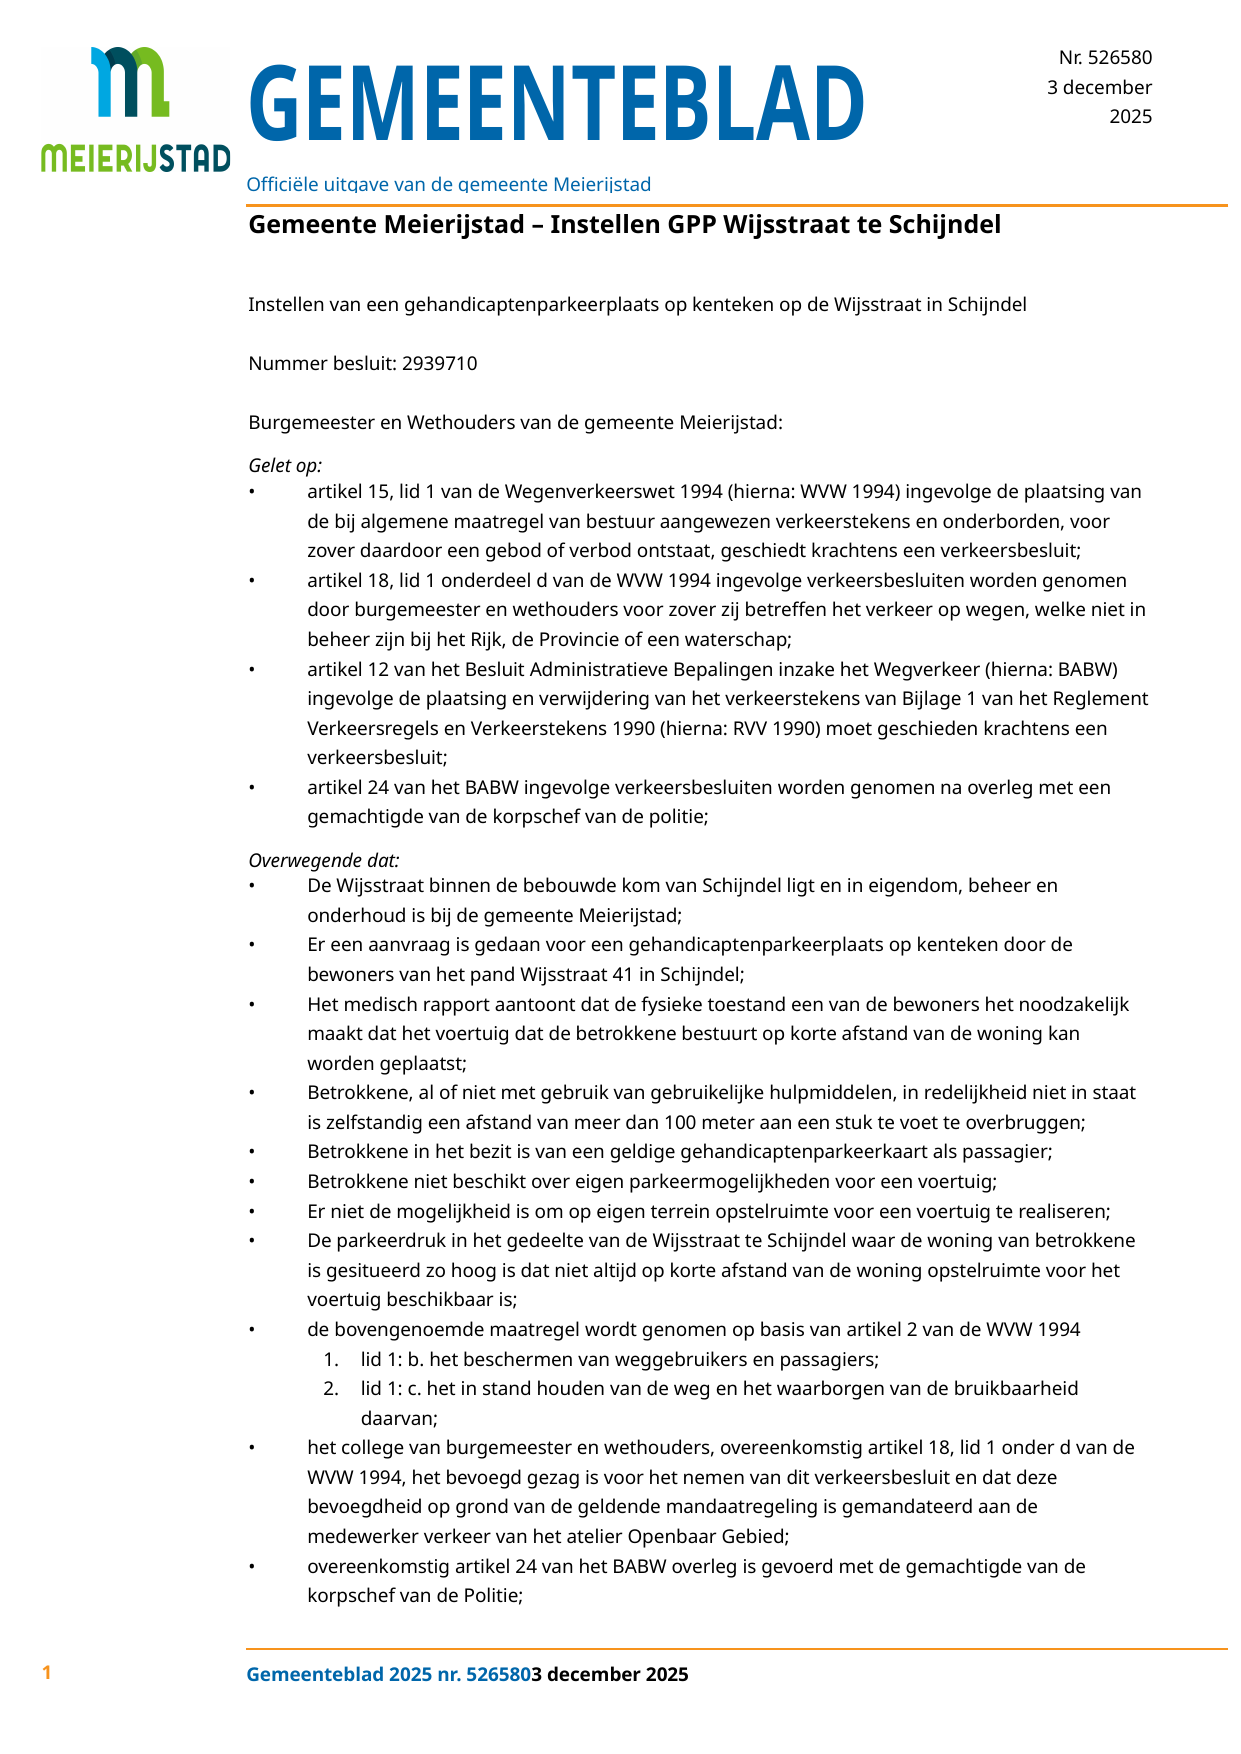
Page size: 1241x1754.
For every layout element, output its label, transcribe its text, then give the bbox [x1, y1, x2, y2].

list Betrokkene, al of niet met gebruik van gebruikelijke hulpmiddelen, in redelijkheid niet in staat is zelfstandig een afstand van meer dan 100 meter aan een stuk te voet te overbruggen; [248, 1079, 1152, 1135]
list Betrokkene niet beschikt over eigen parkeermogelijkheden voor een voertuig; [248, 1168, 1152, 1194]
text Overwegende dat: [248, 847, 1152, 872]
picture [41, 47, 231, 172]
list Er een aanvraag is gedaan voor een gehandicaptenparkeerplaats op kenteken door de bewoners van het pand Wijsstraat 41 in Schijndel; [248, 932, 1152, 987]
list Er niet de mogelijkheid is om op eigen terrein opstelruimte voor een voertuig te realiseren; [248, 1198, 1152, 1224]
text Instellen van een gehandicaptenparkeerplaats op kenteken op de Wijsstraat in Schijndel [248, 291, 1152, 317]
list Betrokkene in het bezit is van een geldige gehandicaptenparkeerkaart als passagier; [248, 1139, 1152, 1164]
text Gelet op: [248, 452, 1152, 478]
list artikel 12 van het Besluit Administratieve Bepalingen inzake het Wegverkeer (hierna: BABW) ingevolge de plaatsing en verwijdering van het verkeerstekens van Bijlage 1 van het Reglement Verkeersregels en Verkeerstekens 1990 (hierna: RVV 1990) moet geschieden krachtens een verkeersbesluit; [248, 656, 1152, 770]
list artikel 18, lid 1 onderdeel d van de WVW 1994 ingevolge verkeersbesluiten worden genomen door burgemeester en wethouders voor zover zij betreffen het verkeer op wegen, welke niet in beheer zijn bij het Rijk, de Provincie of een waterschap; [248, 567, 1152, 652]
list De parkeerdruk in het gedeelte van de Wijsstraat te Schijndel waar de woning van betrokkene is gesitueerd zo hoog is dat niet altijd op korte afstand van de woning opstelruimte voor het voertuig beschikbaar is; [248, 1227, 1152, 1312]
list artikel 15, lid 1 van de Wegenverkeerswet 1994 (hierna: WVW 1994) ingevolge de plaatsing van de bij algemene maatregel van bestuur aangewezen verkeerstekens en onderborden, voor zover daardoor een gebod of verbod ontstaat, geschiedt krachtens een verkeersbesluit; [248, 478, 1152, 563]
list het college van burgemeester en wethouders, overeenkomstig artikel 18, lid 1 onder d van de WVW 1994, het bevoegd gezag is voor het nemen van dit verkeersbesluit en dat deze bevoegdheid op grond van de geldende mandaatregeling is gemandateerd aan de medewerker verkeer van het atelier Openbaar Gebied; [248, 1434, 1152, 1549]
text Burgemeester en Wethouders van de gemeente Meierijstad: [248, 409, 1152, 435]
list De Wijsstraat binnen de bebouwde kom van Schijndel ligt en in eigendom, beheer en onderhoud is bij de gemeente Meierijstad; [248, 872, 1152, 928]
list lid 1: c. het in stand houden van de weg en het waarborgen van de bruikbaarheid daarvan; [323, 1375, 1152, 1431]
list artikel 24 van het BABW ingevolge verkeersbesluiten worden genomen na overleg met een gemachtigde van de korpschef van de politie; [248, 774, 1152, 829]
text Gemeente Meierijstad – Instellen GPP Wijsstraat te Schijndel [248, 207, 1152, 241]
text Nummer besluit: 2939710 [248, 350, 1152, 376]
list Het medisch rapport aantoont dat de fysieke toestand een van de bewoners het noodzakelijk maakt dat het voertuig dat de betrokkene bestuurt op korte afstand van de woning kan worden geplaatst; [248, 991, 1152, 1076]
list lid 1: b. het beschermen van weggebruikers en passagiers; [323, 1346, 1152, 1372]
list de bovengenoemde maatregel wordt genomen op basis van artikel 2 van de WVW 1994 [248, 1316, 1152, 1342]
list overeenkomstig artikel 24 van het BABW overleg is gevoerd met de gemachtigde van de korpschef van de Politie; [248, 1553, 1152, 1608]
